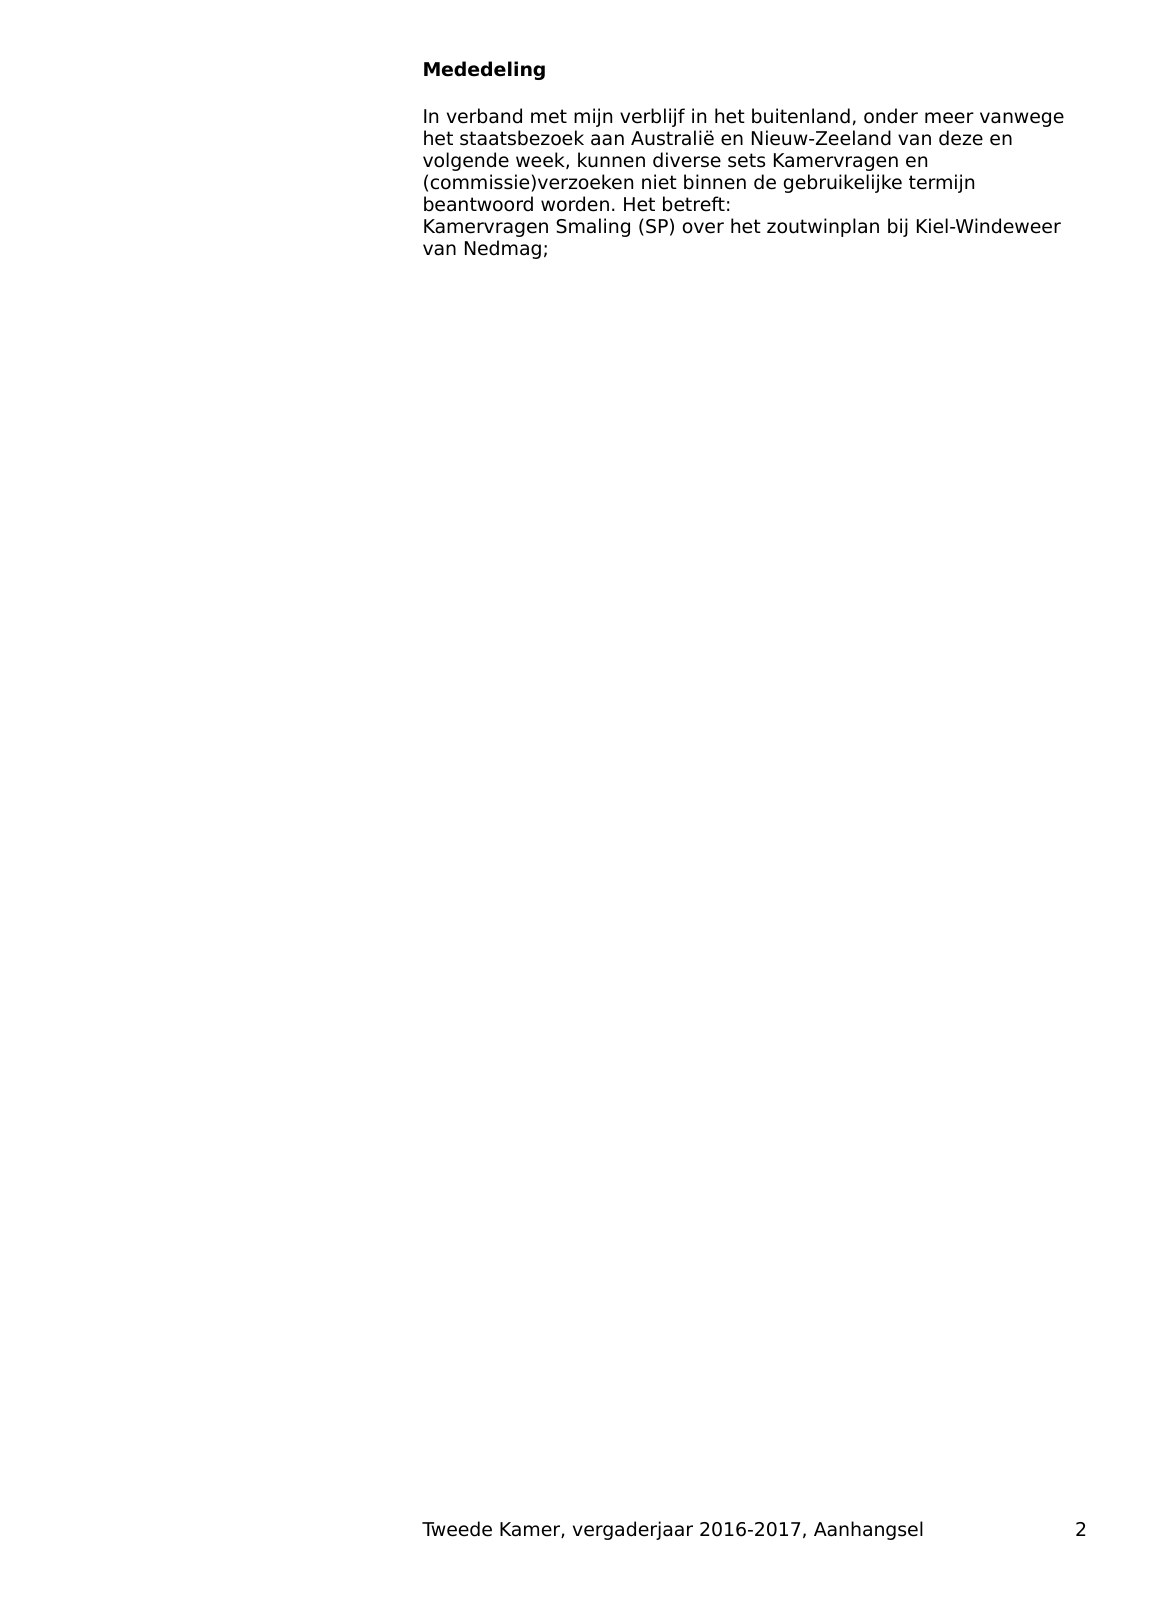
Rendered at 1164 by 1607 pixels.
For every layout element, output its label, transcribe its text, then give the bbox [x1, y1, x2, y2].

text In verband met mijn verblijf in het buitenland, onder meer vanwege het staatsbezoek aan Australië en Nieuw-Zeeland van deze en volgende week, kunnen diverse sets Kamervragen en (commissie)verzoeken niet binnen de gebruikelijke termijn beantwoord worden. Het betreft: [422, 106, 1087, 216]
text Kamervragen Smaling (SP) over het zoutwinplan bij Kiel-Windeweer van Nedmag; [422, 216, 1087, 260]
subtitle Mededeling [422, 59, 1087, 81]
